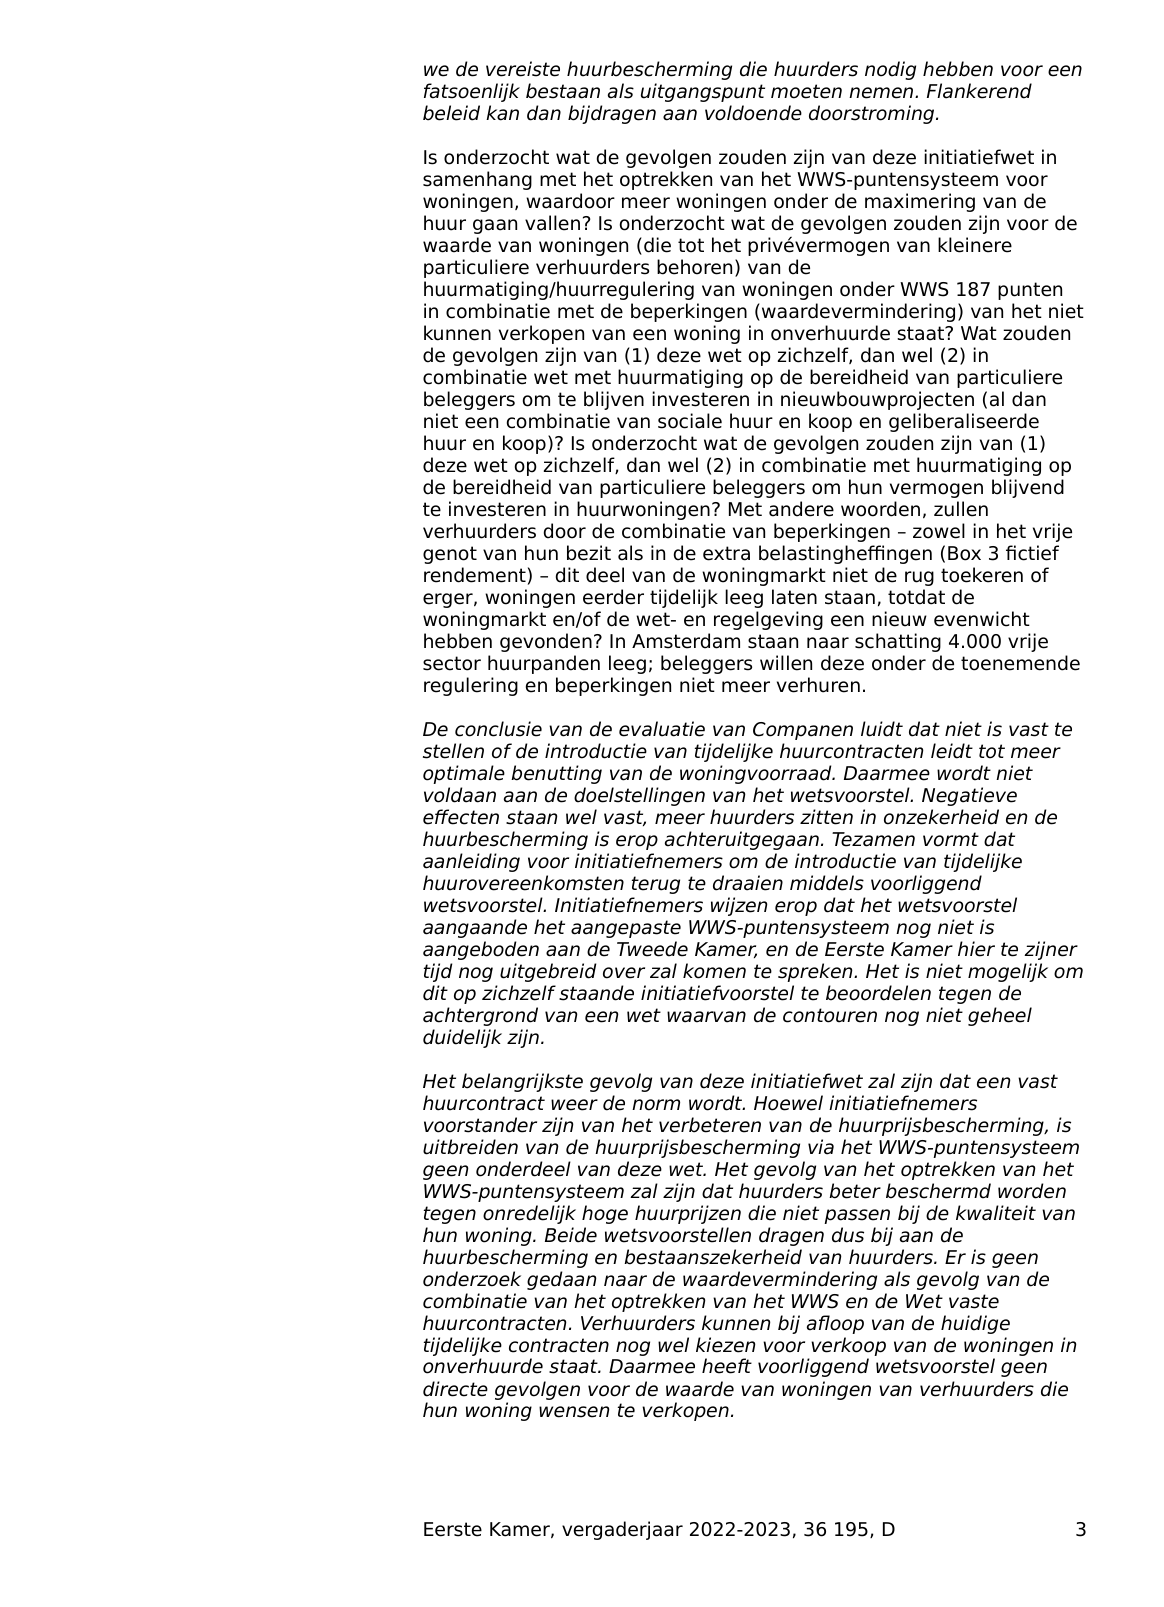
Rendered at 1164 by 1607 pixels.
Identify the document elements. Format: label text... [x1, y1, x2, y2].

text De conclusie van de evaluatie van Companen luidt dat niet is vast te stellen of de introductie van tijdelijke huurcontracten leidt tot meer optimale benutting van de woningvoorraad. Daarmee wordt niet voldaan aan de doelstellingen van het wetsvoorstel. Negatieve effecten staan wel vast, meer huurders zitten in onzekerheid en de huurbescherming is erop achteruitgegaan. Tezamen vormt dat aanleiding voor initiatiefnemers om de introductie van tijdelijke huurovereenkomsten terug te draaien middels voorliggend wetsvoorstel. Initiatiefnemers wijzen erop dat het wetsvoorstel aangaande het aangepaste WWS-puntensysteem nog niet is aangeboden aan de Tweede Kamer, en de Eerste Kamer hier te zijner tijd nog uitgebreid over zal komen te spreken. Het is niet mogelijk om dit op zichzelf staande initiatiefvoorstel te beoordelen tegen de achtergrond van een wet waarvan de contouren nog niet geheel duidelijk zijn. [422, 719, 1087, 1048]
text Het belangrijkste gevolg van deze initiatiefwet zal zijn dat een vast huurcontract weer de norm wordt. Hoewel initiatiefnemers voorstander zijn van het verbeteren van de huurprijsbescherming, is uitbreiden van de huurprijsbescherming via het WWS-puntensysteem geen onderdeel van deze wet. Het gevolg van het optrekken van het WWS-puntensysteem zal zijn dat huurders beter beschermd worden tegen onredelijk hoge huurprijzen die niet passen bij de kwaliteit van hun woning. Beide wetsvoorstellen dragen dus bij aan de huurbescherming en bestaanszekerheid van huurders. Er is geen onderzoek gedaan naar de waardevermindering als gevolg van de combinatie van het optrekken van het WWS en de Wet vaste huurcontracten. Verhuurders kunnen bij afloop van de huidige tijdelijke contracten nog wel kiezen voor verkoop van de woningen in onverhuurde staat. Daarmee heeft voorliggend wetsvoorstel geen directe gevolgen voor de waarde van woningen van verhuurders die hun woning wensen te verkopen. [422, 1071, 1087, 1422]
text Is onderzocht wat de gevolgen zouden zijn van deze initiatiefwet in samenhang met het optrekken van het WWS-puntensysteem voor woningen, waardoor meer woningen onder de maximering van de huur gaan vallen? Is onderzocht wat de gevolgen zouden zijn voor de waarde van woningen (die tot het privévermogen van kleinere particuliere verhuurders behoren) van de huurmatiging/huurregulering van woningen onder WWS 187 punten in combinatie met de beperkingen (waardevermindering) van het niet kunnen verkopen van een woning in onverhuurde staat? Wat zouden de gevolgen zijn van (1) deze wet op zichzelf, dan wel (2) in combinatie wet met huurmatiging op de bereidheid van particuliere beleggers om te blijven investeren in nieuwbouwprojecten (al dan niet een combinatie van sociale huur en koop en geliberaliseerde huur en koop)? Is onderzocht wat de gevolgen zouden zijn van (1) deze wet op zichzelf, dan wel (2) in combinatie met huurmatiging op de bereidheid van particuliere beleggers om hun vermogen blijvend te investeren in huurwoningen? Met andere woorden, zullen verhuurders door de combinatie van beperkingen – zowel in het vrije genot van hun bezit als in de extra belastingheffingen (Box 3 fictief rendement) – dit deel van de woningmarkt niet de rug toekeren of erger, woningen eerder tijdelijk leeg laten staan, totdat de woningmarkt en/of de wet- en regelgeving een nieuw evenwicht hebben gevonden? In Amsterdam staan naar schatting 4.000 vrije sector huurpanden leeg; beleggers willen deze onder de toenemende regulering en beperkingen niet meer verhuren. [422, 147, 1087, 697]
text we de vereiste huurbescherming die huurders nodig hebben voor een fatsoenlijk bestaan als uitgangspunt moeten nemen. Flankerend beleid kan dan bijdragen aan voldoende doorstroming. [422, 59, 1087, 125]
